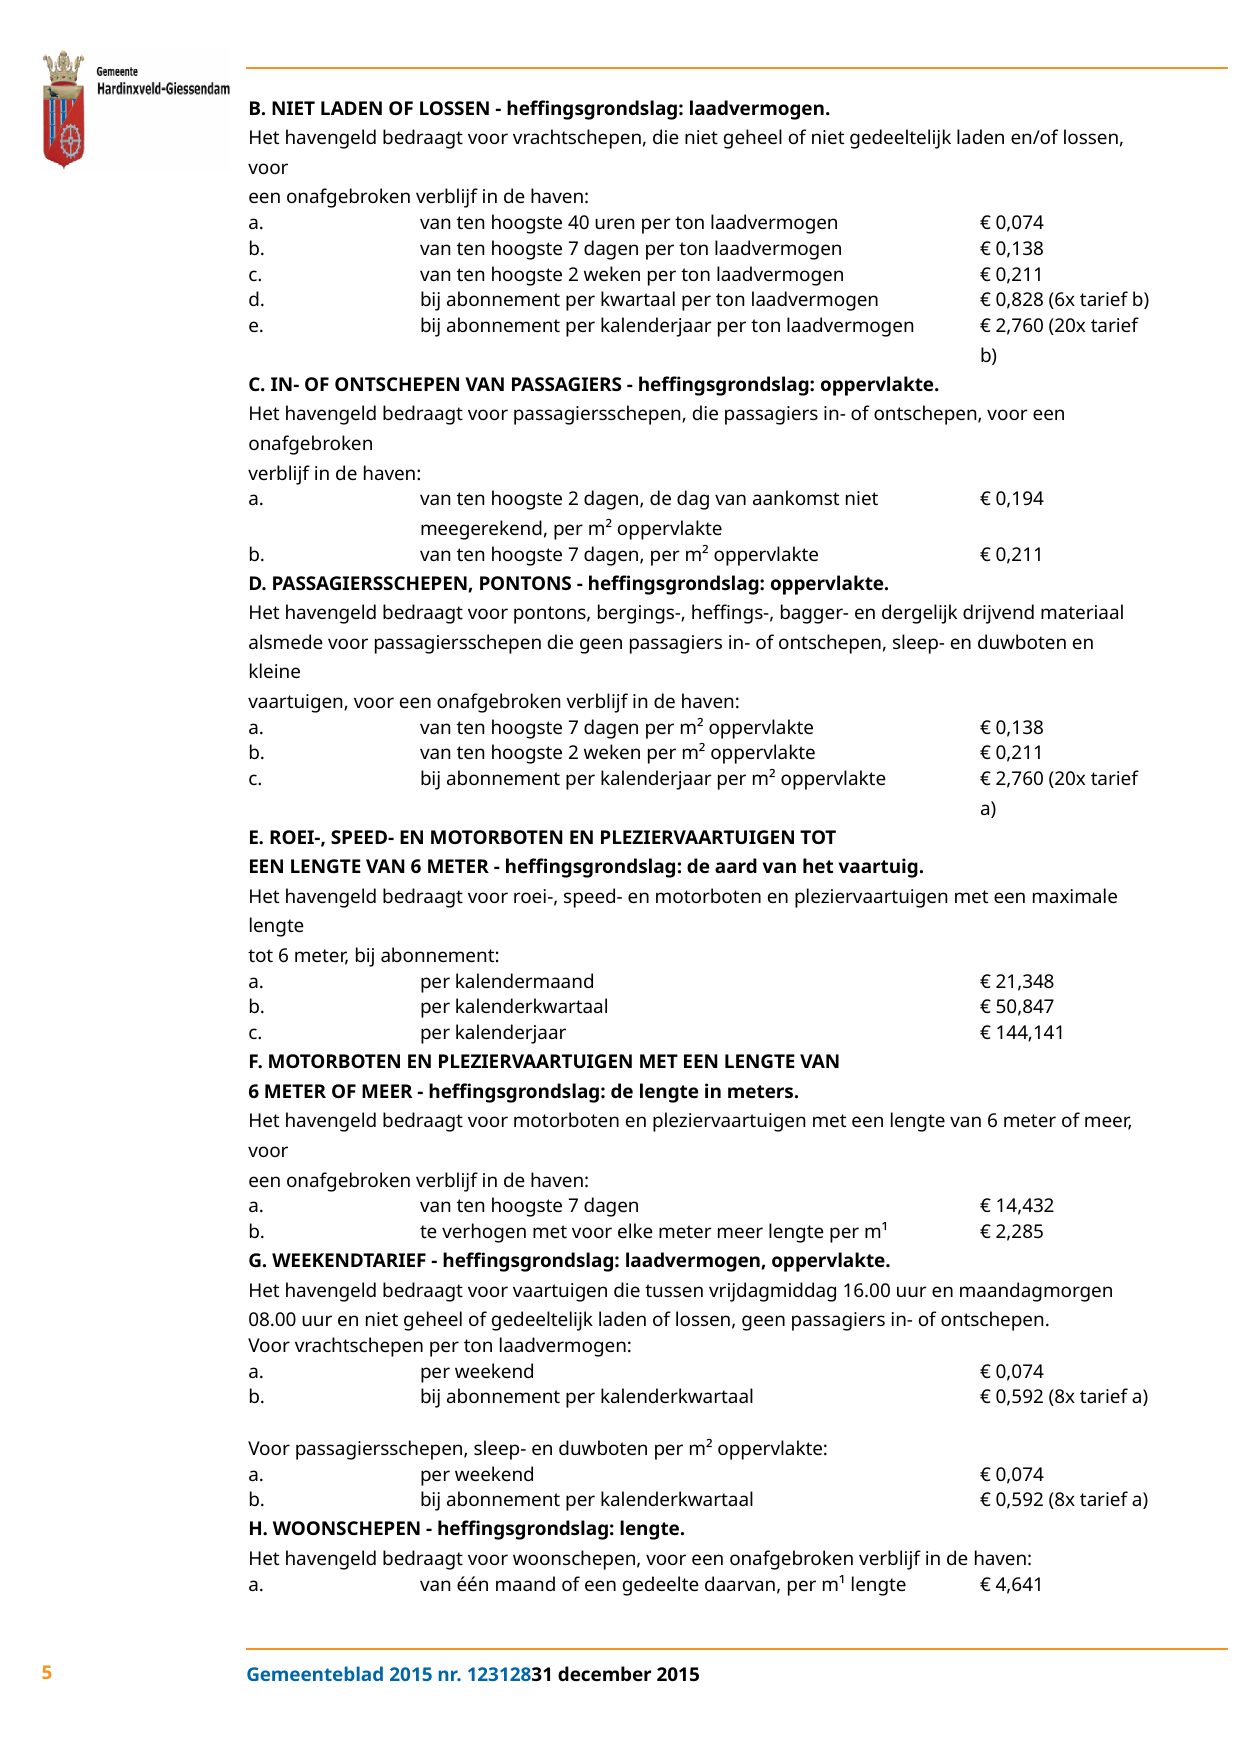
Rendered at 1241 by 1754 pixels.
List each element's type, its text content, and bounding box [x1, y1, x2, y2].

table_cell a. [248, 1461, 420, 1487]
table_cell € 14,432 [980, 1193, 1152, 1218]
text H. WOONSCHEPEN - heffingsgrondslag: lengte. [248, 1516, 1152, 1541]
table_cell van ten hoogste 7 dagen, per m² oppervlakte [420, 541, 980, 566]
table_cell a. [248, 485, 420, 541]
table_header Het havengeld bedraagt voor passagiersschepen, die passagiers in- of ontschepen, voor een onafgebroken verblijf in de haven: [248, 401, 1152, 485]
table_cell € 0,138 [980, 235, 1152, 261]
table_cell [248, 1410, 420, 1435]
table_cell € 0,592 (8x tarief a) [980, 1487, 1152, 1512]
table_cell Voor vrachtschepen per ton laadvermogen: [248, 1332, 980, 1358]
table_cell a. [248, 968, 420, 994]
table_cell € 2,760 (20x tarief a) [980, 765, 1152, 821]
table_cell a. [248, 1193, 420, 1218]
table_header Het havengeld bedraagt voor pontons, bergings-, heffings-, bagger- en dergelijk drijvend materiaal alsmede voor passagiersschepen die geen passagiers in- of ontschepen, sleep- en duwboten en kleine vaartuigen, voor een onafgebroken verblijf in de haven: [248, 599, 1152, 714]
table_cell van ten hoogste 40 uren per ton laadvermogen [420, 209, 980, 235]
text D. PASSAGIERSSCHEPEN, PONTONS - heffingsgrondslag: oppervlakte. [248, 570, 1152, 595]
table_cell € 0,074 [980, 1461, 1152, 1487]
table_cell b. [248, 235, 420, 261]
table_cell c. [248, 765, 420, 821]
table_cell van ten hoogste 7 dagen per m² oppervlakte [420, 714, 980, 739]
table_cell € 0,138 [980, 714, 1152, 739]
table_cell b. [248, 1384, 420, 1409]
table_cell € 0,211 [980, 261, 1152, 287]
table_cell € 21,348 [980, 968, 1152, 994]
table_cell € 0,211 [980, 541, 1152, 566]
table_cell [980, 1435, 1152, 1461]
table_cell € 0,828 (6x tarief b) [980, 287, 1152, 312]
table_cell € 144,141 [980, 1020, 1152, 1045]
table_cell bij abonnement per kalenderjaar per ton laadvermogen [420, 312, 980, 368]
table_cell van ten hoogste 2 weken per m² oppervlakte [420, 740, 980, 765]
table_cell € 0,592 (8x tarief a) [980, 1384, 1152, 1409]
table_cell te verhogen met voor elke meter meer lengte per m¹ [420, 1218, 980, 1244]
table_cell [980, 1332, 1152, 1358]
picture [41, 47, 231, 172]
table_cell b. [248, 541, 420, 566]
table_header Het havengeld bedraagt voor motorboten en pleziervaartuigen met een lengte van 6 meter of meer, voor een onafgebroken verblijf in de haven: [248, 1108, 1152, 1193]
table_cell per kalendermaand [420, 968, 980, 994]
table_cell bij abonnement per kwartaal per ton laadvermogen [420, 287, 980, 312]
table_cell van ten hoogste 7 dagen per ton laadvermogen [420, 235, 980, 261]
table_cell a. [248, 714, 420, 739]
table_cell € 2,760 (20x tarief b) [980, 312, 1152, 368]
text E. ROEI-, SPEED- EN MOTORBOTEN EN PLEZIERVAARTUIGEN TOT [248, 824, 1152, 849]
table_cell van ten hoogste 2 weken per ton laadvermogen [420, 261, 980, 287]
text EEN LENGTE VAN 6 METER - heffingsgrondslag: de aard van het vaartuig. [248, 853, 1152, 879]
table_header Het havengeld bedraagt voor woonschepen, voor een onafgebroken verblijf in de haven: [248, 1545, 1152, 1571]
table_cell b. [248, 994, 420, 1019]
table_cell van ten hoogste 7 dagen [420, 1193, 980, 1218]
table_cell € 0,211 [980, 740, 1152, 765]
table_cell € 2,285 [980, 1218, 1152, 1244]
table_cell per weekend [420, 1358, 980, 1384]
table_header Het havengeld bedraagt voor roei-, speed- en motorboten en pleziervaartuigen met een maximale lengte tot 6 meter, bij abonnement: [248, 883, 1152, 968]
table_cell € 0,194 [980, 485, 1152, 541]
table_cell € 4,641 [980, 1571, 1152, 1597]
table_cell per kalenderjaar [420, 1020, 980, 1045]
table_cell a. [248, 1571, 420, 1597]
table_cell d. [248, 287, 420, 312]
table_cell c. [248, 1020, 420, 1045]
text 6 METER OF MEER - heffingsgrondslag: de lengte in meters. [248, 1078, 1152, 1104]
table_cell € 0,074 [980, 1358, 1152, 1384]
table_cell per kalenderkwartaal [420, 994, 980, 1019]
text C. IN- OF ONTSCHEPEN VAN PASSAGIERS - heffingsgrondslag: oppervlakte. [248, 371, 1152, 397]
table_cell b. [248, 1487, 420, 1512]
text B. NIET LADEN OF LOSSEN - heffingsgrondslag: laadvermogen. [248, 95, 1152, 121]
table_cell van ten hoogste 2 dagen, de dag van aankomst niet meegerekend, per m² oppervlakte [420, 485, 980, 541]
table_cell a. [248, 1358, 420, 1384]
table_header Het havengeld bedraagt voor vaartuigen die tussen vrijdagmiddag 16.00 uur en maandagmorgen 08.00 uur en niet geheel of gedeeltelijk laden of lossen, geen passagiers in- of ontschepen. [248, 1277, 1152, 1332]
table_cell bij abonnement per kalenderkwartaal [420, 1487, 980, 1512]
table_cell € 0,074 [980, 209, 1152, 235]
text F. MOTORBOTEN EN PLEZIERVAARTUIGEN MET EEN LENGTE VAN [248, 1048, 1152, 1074]
table_cell van één maand of een gedeelte daarvan, per m¹ lengte [420, 1571, 980, 1597]
table_cell e. [248, 312, 420, 368]
table_cell € 50,847 [980, 994, 1152, 1019]
table_cell b. [248, 1218, 420, 1244]
table_cell Voor passagiersschepen, sleep- en duwboten per m² oppervlakte: [248, 1435, 980, 1461]
table_cell bij abonnement per kalenderjaar per m² oppervlakte [420, 765, 980, 821]
table_cell bij abonnement per kalenderkwartaal [420, 1384, 980, 1409]
table_cell c. [248, 261, 420, 287]
table_cell per weekend [420, 1461, 980, 1487]
table_cell [420, 1410, 980, 1435]
table_header Het havengeld bedraagt voor vrachtschepen, die niet geheel of niet gedeeltelijk laden en/of lossen, voor een onafgebroken verblijf in de haven: [248, 125, 1152, 209]
table_cell a. [248, 209, 420, 235]
table_cell b. [248, 740, 420, 765]
table_cell [980, 1410, 1152, 1435]
text G. WEEKENDTARIEF - heffingsgrondslag: laadvermogen, oppervlakte. [248, 1247, 1152, 1273]
